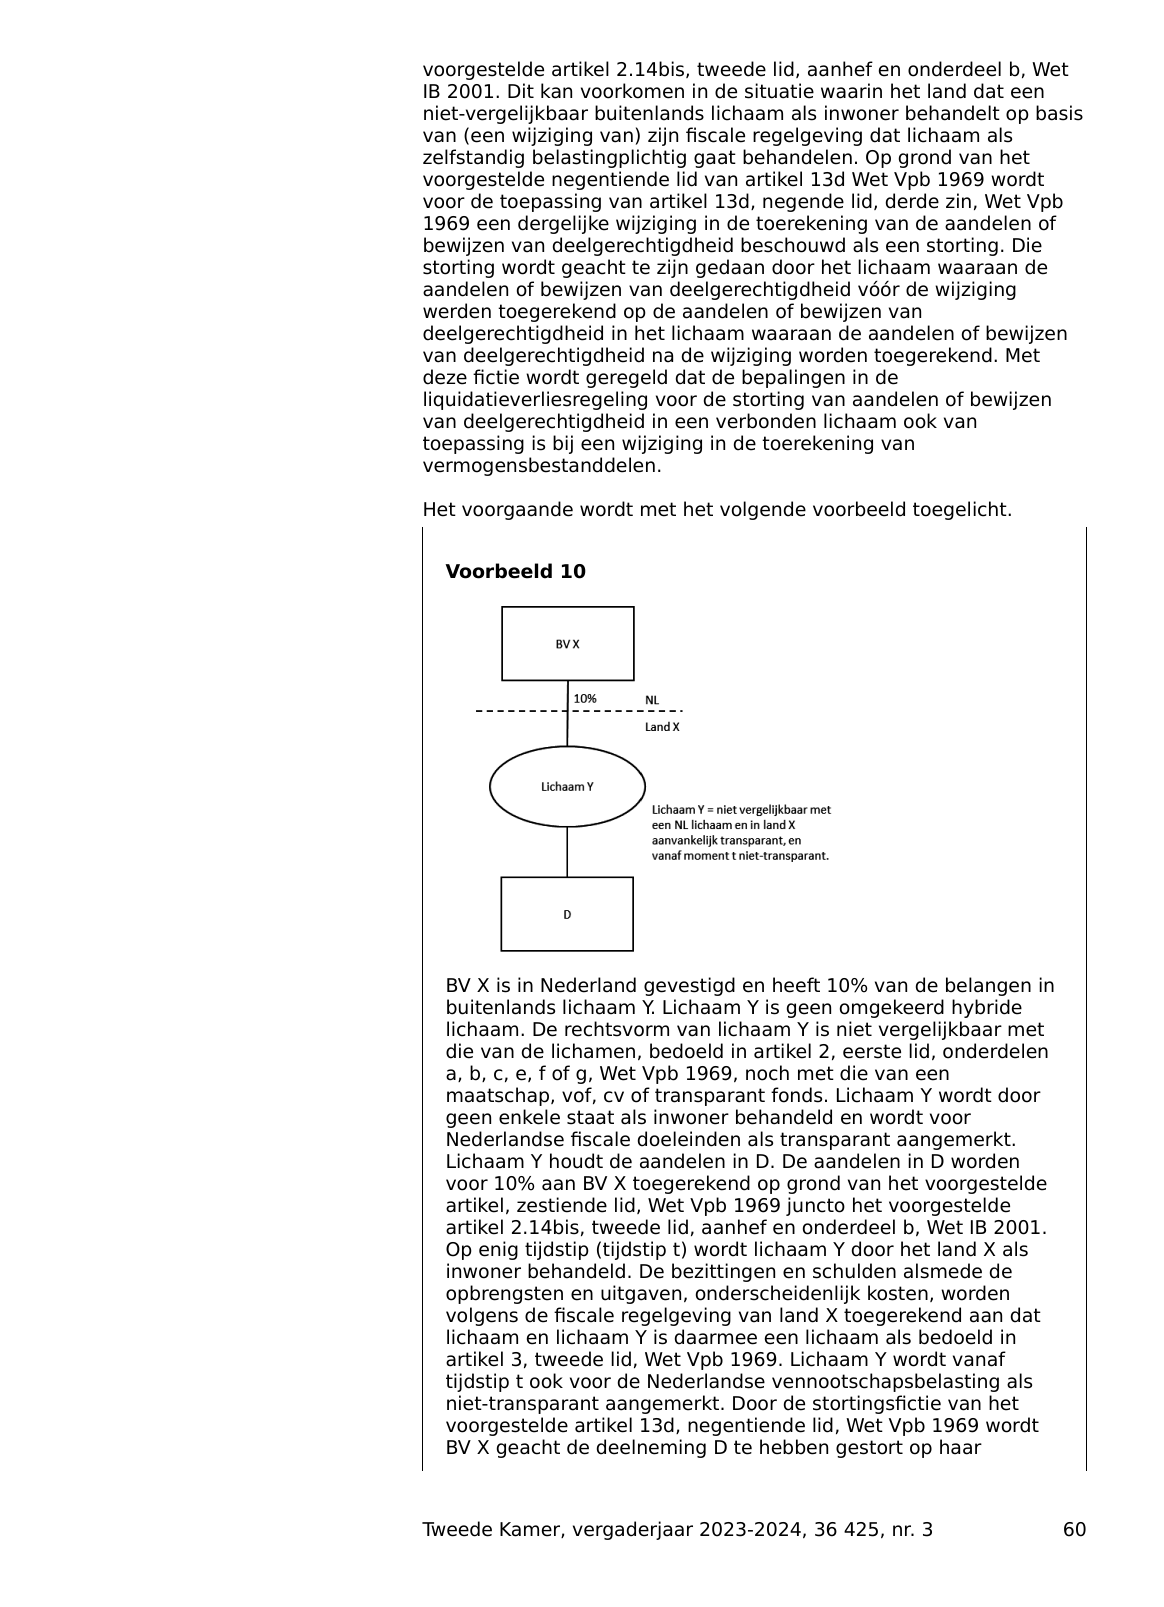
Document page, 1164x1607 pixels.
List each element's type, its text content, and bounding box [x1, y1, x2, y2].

table_header Voorbeeld 10 BV X is in Nederland gevestigd en heeft 10% van de belangen in buitenlands lichaam Y. Lichaam Y is geen omgekeerd hybride lichaam. De rechtsvorm van lichaam Y is niet vergelijkbaar met die van de lichamen, bedoeld in artikel 2, eerste lid, onderdelen a, b, c, e, f of g, Wet Vpb 1969, noch met die van een maatschap, vof, cv of transparant fonds. Lichaam Y wordt door geen enkele staat als inwoner behandeld en wordt voor Nederlandse fiscale doeleinden als transparant aangemerkt. Lichaam Y houdt de aandelen in D. De aandelen in D worden voor 10% aan BV X toegerekend op grond van het voorgestelde artikel, zestiende lid, Wet Vpb 1969 juncto het voorgestelde artikel 2.14bis, tweede lid, aanhef en onderdeel b, Wet IB 2001. Op enig tijdstip (tijdstip t) wordt lichaam Y door het land X als inwoner behandeld. De bezittingen en schulden alsmede de opbrengsten en uitgaven, onderscheidenlijk kosten, worden volgens de fiscale regelgeving van land X toegerekend aan dat lichaam en lichaam Y is daarmee een lichaam als bedoeld in artikel 3, tweede lid, Wet Vpb 1969. Lichaam Y wordt vanaf tijdstip t ook voor de Nederlandse vennootschapsbelasting als niet-transparant aangemerkt. Door de stortingsfictie van het voorgestelde artikel 13d, negentiende lid, Wet Vpb 1969 wordt BV X geacht de deelneming D te hebben gestort op haar [423, 527, 1086, 1471]
text voorgestelde artikel 2.14bis, tweede lid, aanhef en onderdeel b, Wet IB 2001. Dit kan voorkomen in de situatie waarin het land dat een niet-vergelijkbaar buitenlands lichaam als inwoner behandelt op basis van (een wijziging van) zijn fiscale regelgeving dat lichaam als zelfstandig belastingplichtig gaat behandelen. Op grond van het voorgestelde negentiende lid van artikel 13d Wet Vpb 1969 wordt voor de toepassing van artikel 13d, negende lid, derde zin, Wet Vpb 1969 een dergelijke wijziging in de toerekening van de aandelen of bewijzen van deelgerechtigdheid beschouwd als een storting. Die storting wordt geacht te zijn gedaan door het lichaam waaraan de aandelen of bewijzen van deelgerechtigdheid vóór de wijziging werden toegerekend op de aandelen of bewijzen van deelgerechtigdheid in het lichaam waaraan de aandelen of bewijzen van deelgerechtigdheid na de wijziging worden toegerekend. Met deze fictie wordt geregeld dat de bepalingen in de liquidatieverliesregeling voor de storting van aandelen of bewijzen van deelgerechtigdheid in een verbonden lichaam ook van toepassing is bij een wijziging in de toerekening van vermogensbestanddelen. [422, 59, 1087, 477]
text Het voorgaande wordt met het volgende voorbeeld toegelicht. [422, 499, 1087, 521]
picture [445, 605, 836, 954]
